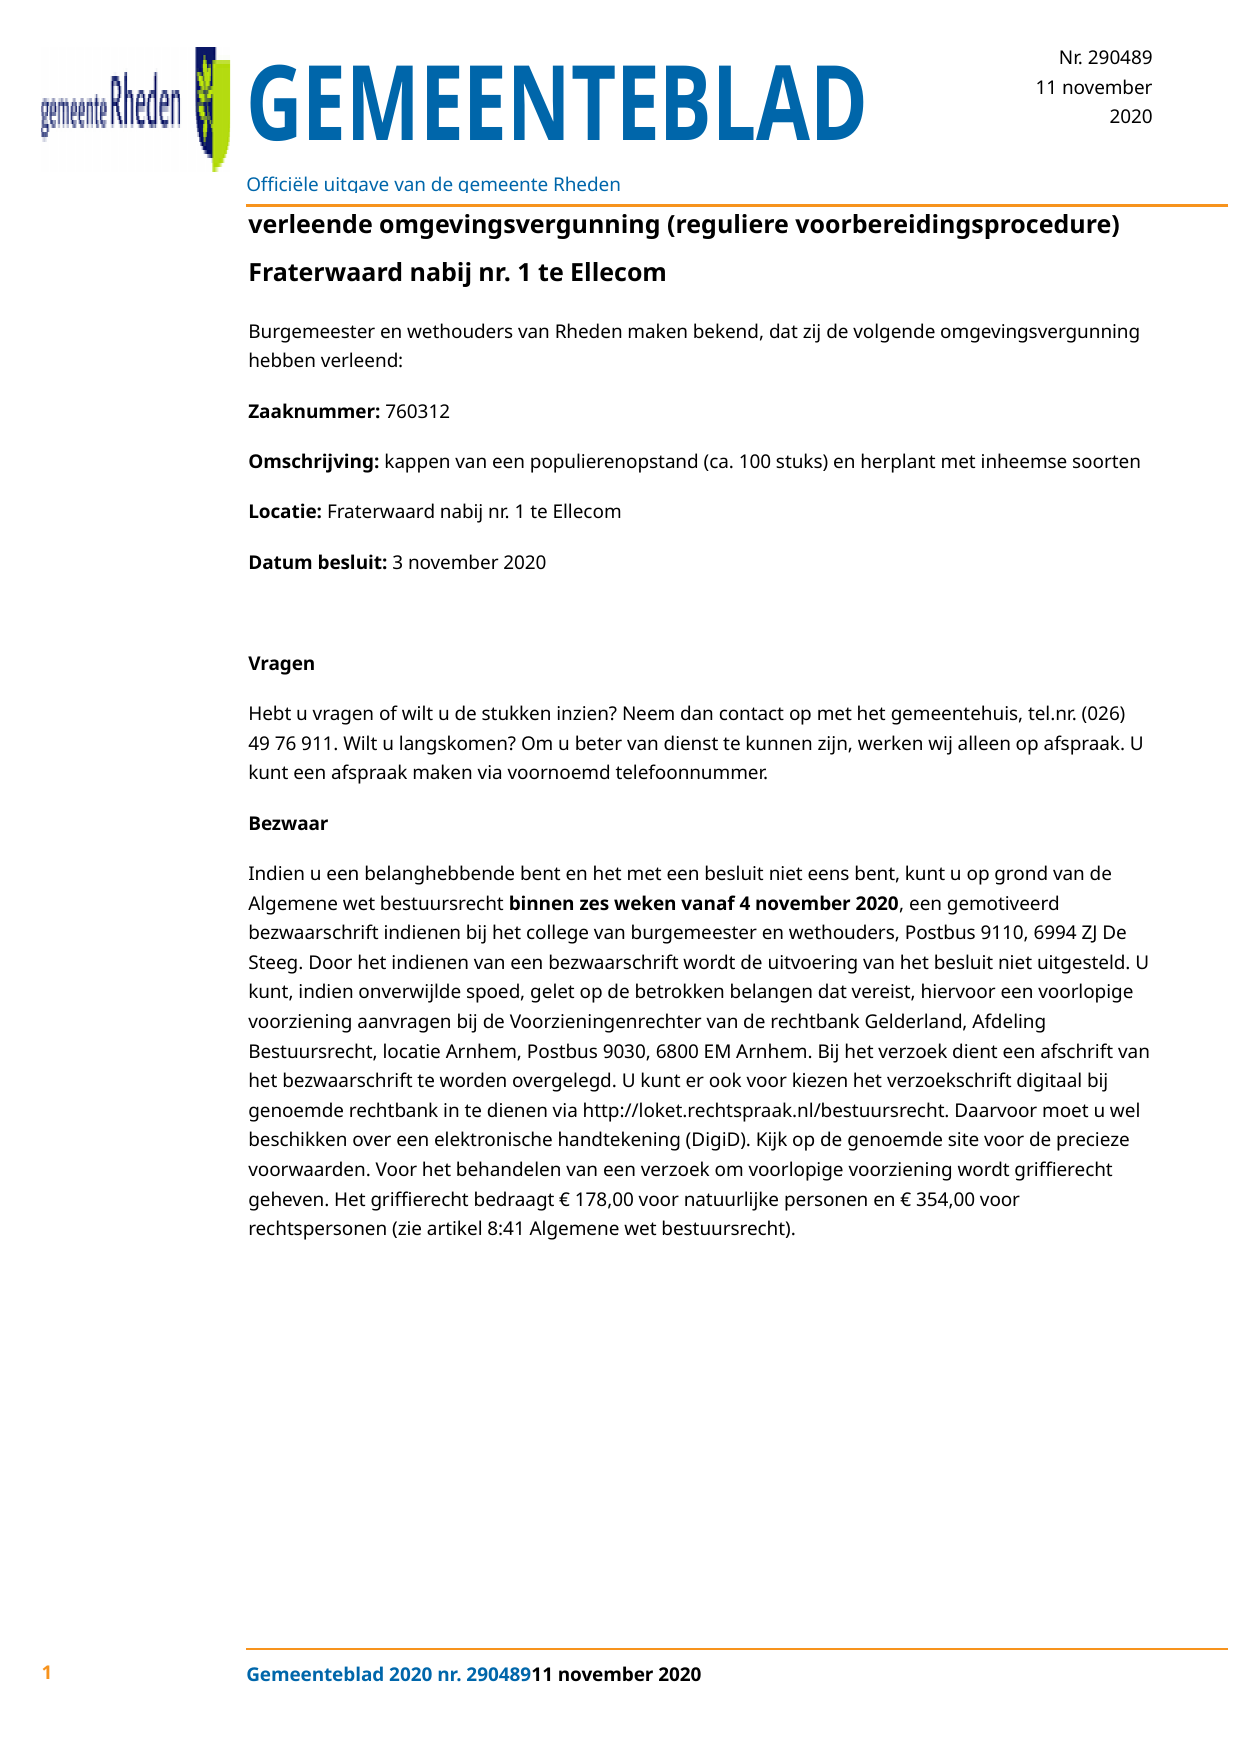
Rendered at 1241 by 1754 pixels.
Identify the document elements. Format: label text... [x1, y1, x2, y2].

text Omschrijving: kappen van een populierenopstand (ca. 100 stuks) en herplant met inheemse soorten [248, 448, 1152, 474]
text verleende omgevingsvergunning (reguliere voorbereidingsprocedure) Fraterwaard nabij nr. 1 te Ellecom [248, 207, 1152, 288]
text Indien u een belanghebbende bent en het met een besluit niet eens bent, kunt u op grond van de Algemene wet bestuursrecht binnen zes weken vanaf 4 november 2020, een gemotiveerd bezwaarschrift indienen bij het college van burgemeester en wethouders, Postbus 9110, 6994 ZJ De Steeg. Door het indienen van een bezwaarschrift wordt de uitvoering van het besluit niet uitgesteld. U kunt, indien onverwijlde spoed, gelet op de betrokken belangen dat vereist, hiervoor een voorlopige voorziening aanvragen bij de Voorzieningenrechter van de rechtbank Gelderland, Afdeling Bestuursrecht, locatie Arnhem, Postbus 9030, 6800 EM Arnhem. Bij het verzoek dient een afschrift van het bezwaarschrift te worden overgelegd. U kunt er ook voor kiezen het verzoekschrift digitaal bij genoemde rechtbank in te dienen via http://loket.rechtspraak.nl/bestuursrecht. Daarvoor moet u wel beschikken over een elektronische handtekening (DigiD). Kijk op de genoemde site voor de precieze voorwaarden. Voor het behandelen van een verzoek om voorlopige voorziening wordt griffierecht geheven. Het griffierecht bedraagt € 178,00 voor natuurlijke personen en € 354,00 voor rechtspersonen (zie artikel 8:41 Algemene wet bestuursrecht). [248, 860, 1152, 1241]
text Zaaknummer: 760312 [248, 398, 1152, 424]
text Burgemeester en wethouders van Rheden maken bekend, dat zij de volgende omgevingsvergunning hebben verleend: [248, 318, 1152, 373]
text Locatie: Fraterwaard nabij nr. 1 te Ellecom [248, 499, 1152, 524]
text Vragen [248, 650, 1152, 676]
text Hebt u vragen of wilt u de stukken inzien? Neem dan contact op met het gemeentehuis, tel.nr. (026) 49 76 911. Wilt u langskomen? Om u beter van dienst te kunnen zijn, werken wij alleen op afspraak. U kunt een afspraak maken via voornoemd telefoonnummer. [248, 700, 1152, 785]
picture [41, 47, 231, 172]
text Bezwaar [248, 810, 1152, 836]
text Datum besluit: 3 november 2020 [248, 549, 1152, 575]
